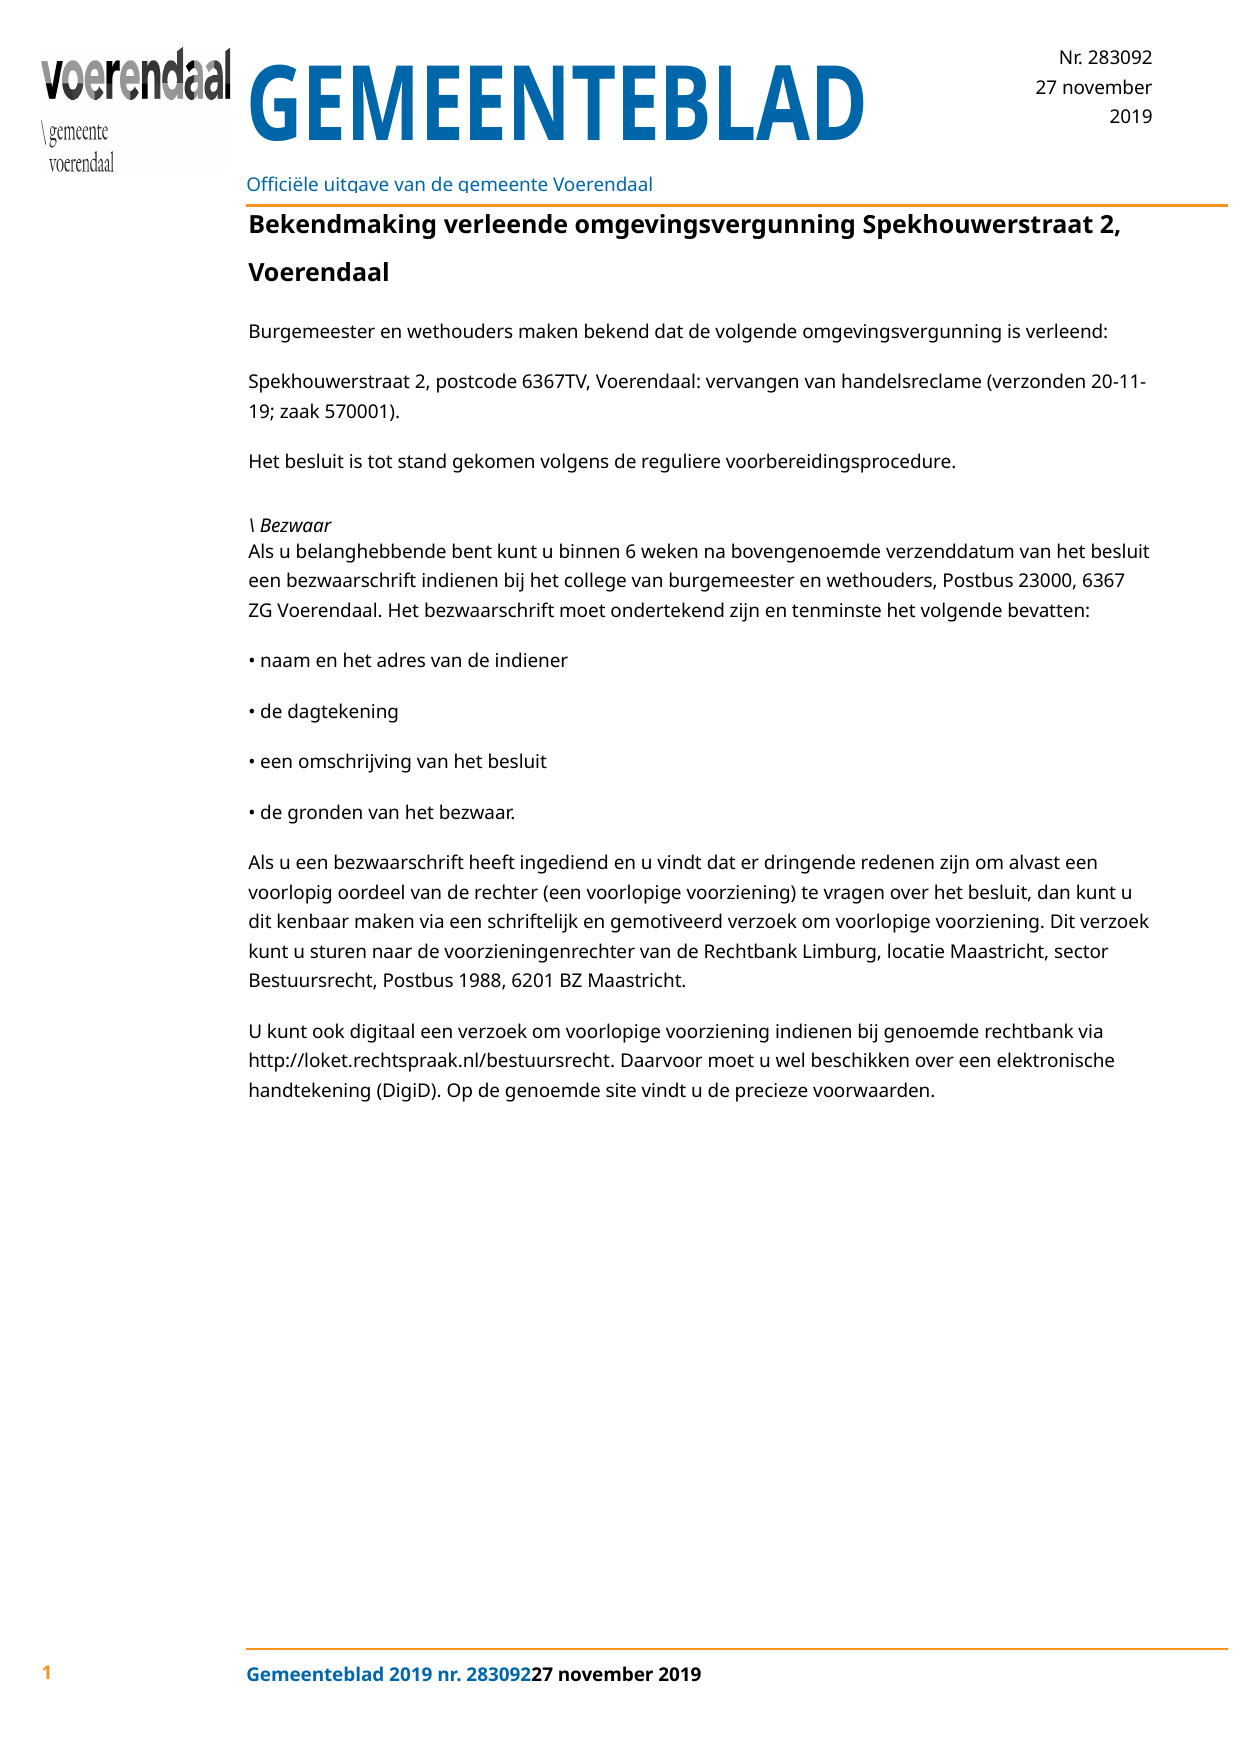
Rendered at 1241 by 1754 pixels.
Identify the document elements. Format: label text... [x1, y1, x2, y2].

text Als u een bezwaarschrift heeft ingediend en u vindt dat er dringende redenen zijn om alvast een voorlopig oordeel van de rechter (een voorlopige voorziening) te vragen over het besluit, dan kunt u dit kenbaar maken via een schriftelijk en gemotiveerd verzoek om voorlopige voorziening. Dit verzoek kunt u sturen naar de voorzieningenrechter van de Rechtbank Limburg, locatie Maastricht, sector Bestuursrecht, Postbus 1988, 6201 BZ Maastricht. [248, 849, 1152, 993]
text Als u belanghebbende bent kunt u binnen 6 weken na bovengenoemde verzenddatum van het besluit een bezwaarschrift indienen bij het college van burgemeester en wethouders, Postbus 23000, 6367 ZG Voerendaal. Het bezwaarschrift moet ondertekend zijn en tenminste het volgende bevatten: [248, 538, 1152, 623]
text • de dagtekening [248, 698, 1152, 724]
text • een omschrijving van het besluit [248, 748, 1152, 774]
text U kunt ook digitaal een verzoek om voorlopige voorziening indienen bij genoemde rechtbank via http://loket.rechtspraak.nl/bestuursrecht. Daarvoor moet u wel beschikken over een elektronische handtekening (DigiD). Op de genoemde site vindt u de precieze voorwaarden. [248, 1018, 1152, 1103]
text • naam en het adres van de indiener [248, 648, 1152, 673]
text Bekendmaking verleende omgevingsvergunning Spekhouwerstraat 2, Voerendaal [248, 207, 1152, 288]
text Het besluit is tot stand gekomen volgens de reguliere voorbereidingsprocedure. [248, 448, 1152, 474]
text Burgemeester en wethouders maken bekend dat de volgende omgevingsvergunning is verleend: [248, 318, 1152, 344]
text • de gronden van het bezwaar. [248, 799, 1152, 824]
text Spekhouwerstraat 2, postcode 6367TV, Voerendaal: vervangen van handelsreclame (verzonden 20-11-19; zaak 570001). [248, 368, 1152, 424]
picture [41, 47, 231, 172]
text \ Bezwaar [248, 512, 1152, 538]
